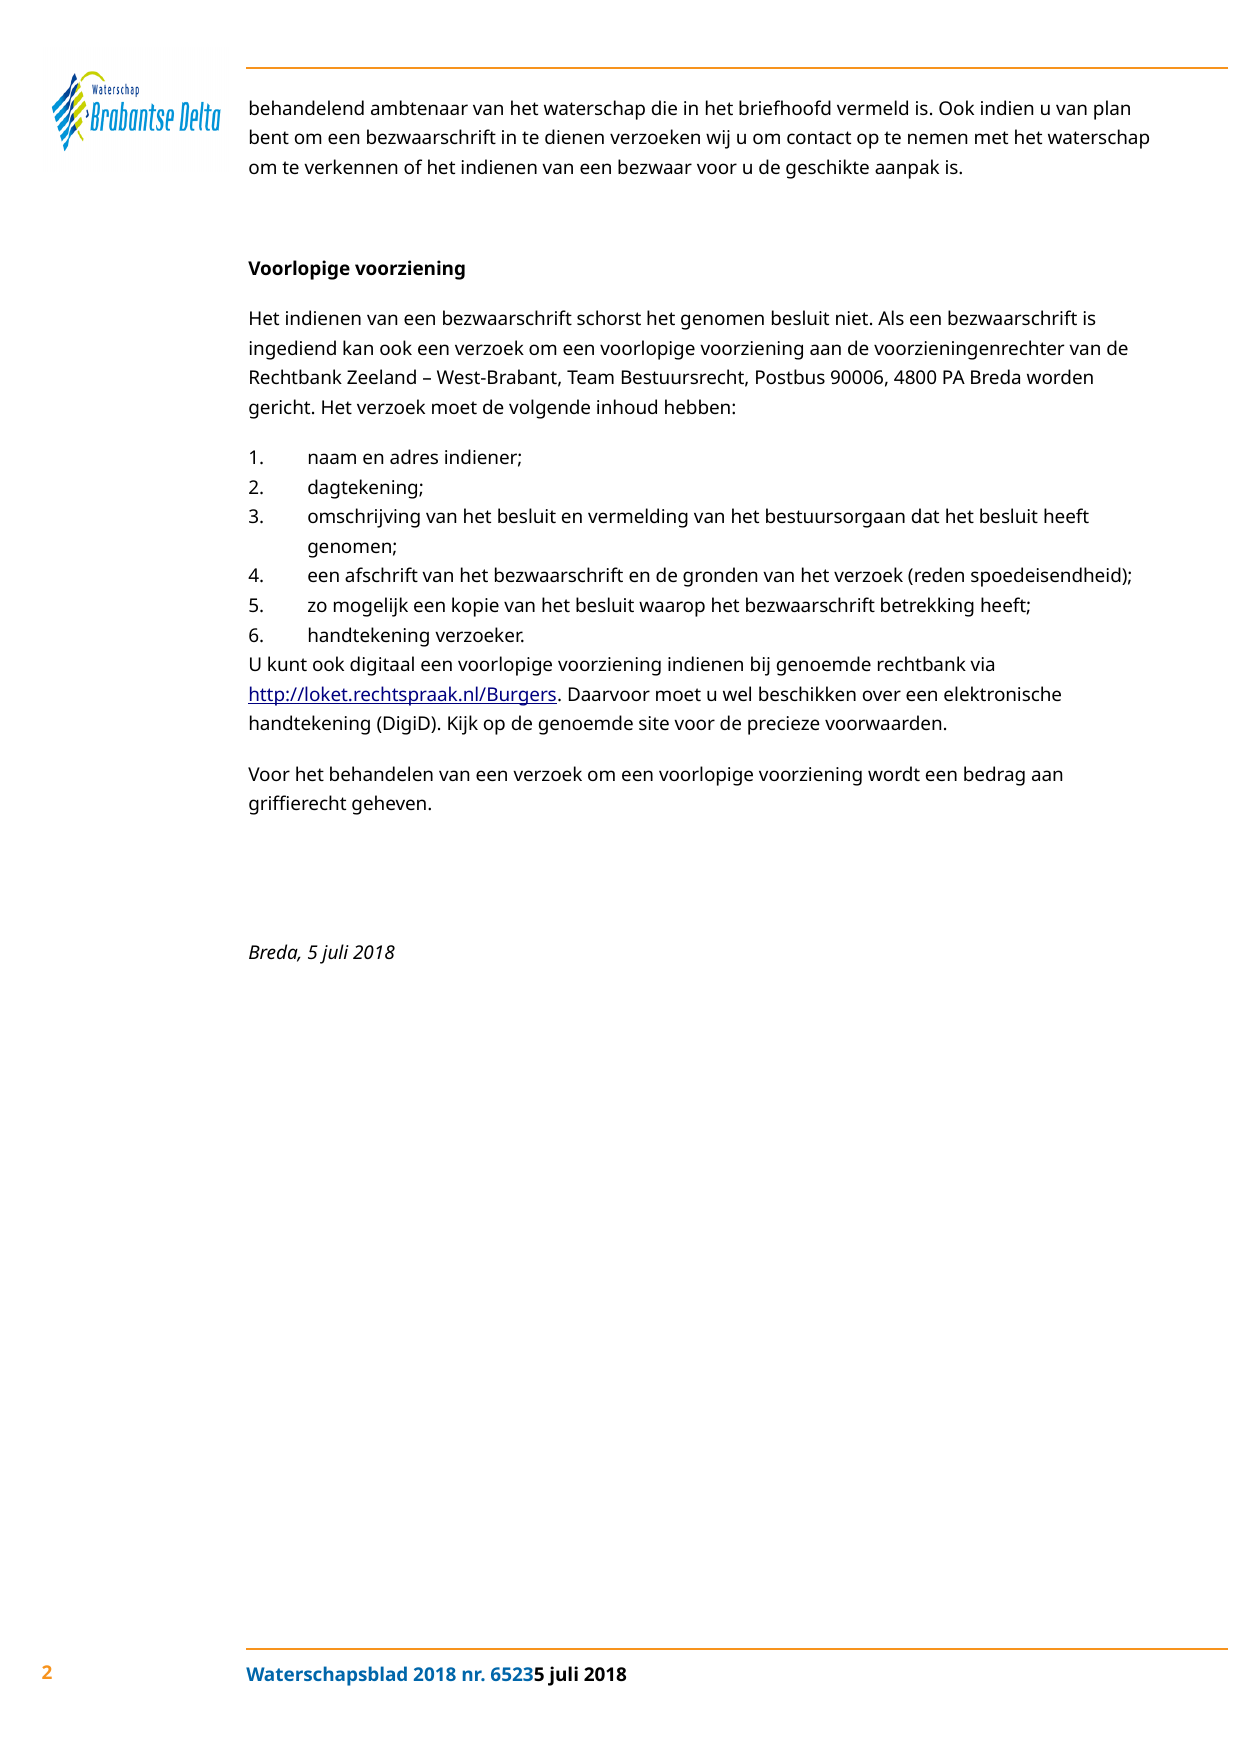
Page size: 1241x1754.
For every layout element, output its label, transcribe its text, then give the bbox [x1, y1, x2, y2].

text Voor het behandelen van een verzoek om een voorlopige voorziening wordt een bedrag aan griffierecht geheven. [248, 761, 1152, 816]
picture [41, 47, 231, 172]
list een afschrift van het bezwaarschrift en de gronden van het verzoek (reden spoedeisendheid); [248, 563, 1152, 588]
list zo mogelijk een kopie van het besluit waarop het bezwaarschrift betrekking heeft; [248, 592, 1152, 618]
text Het indienen van een bezwaarschrift schorst het genomen besluit niet. Als een bezwaarschrift is ingediend kan ook een verzoek om een voorlopige voorziening aan de voorzieningenrechter van de Rechtbank Zeeland – West-Brabant, Team Bestuursrecht, Postbus 90006, 4800 PA Breda worden gericht. Het verzoek moet de volgende inhoud hebben: [248, 305, 1152, 420]
list omschrijving van het besluit en vermelding van het bestuursorgaan dat het besluit heeft genomen; [248, 503, 1152, 559]
text Voorlopige voorziening [248, 255, 1152, 281]
text U kunt ook digitaal een voorlopige voorziening indienen bij genoemde rechtbank via http://loket.rechtspraak.nl/Burgers. Daarvoor moet u wel beschikken over een elektronische handtekening (DigiD). Kijk op de genoemde site voor de precieze voorwaarden. [248, 651, 1152, 736]
list dagtekening; [248, 474, 1152, 500]
text behandelend ambtenaar van het waterschap die in het briefhoofd vermeld is. Ook indien u van plan bent om een bezwaarschrift in te dienen verzoeken wij u om contact op te nemen met het waterschap om te verkennen of het indienen van een bezwaar voor u de geschikte aanpak is. [248, 95, 1152, 180]
list handtekening verzoeker. [248, 622, 1152, 648]
text Breda, 5 juli 2018 [248, 939, 1152, 965]
list naam en adres indiener; [248, 444, 1152, 470]
